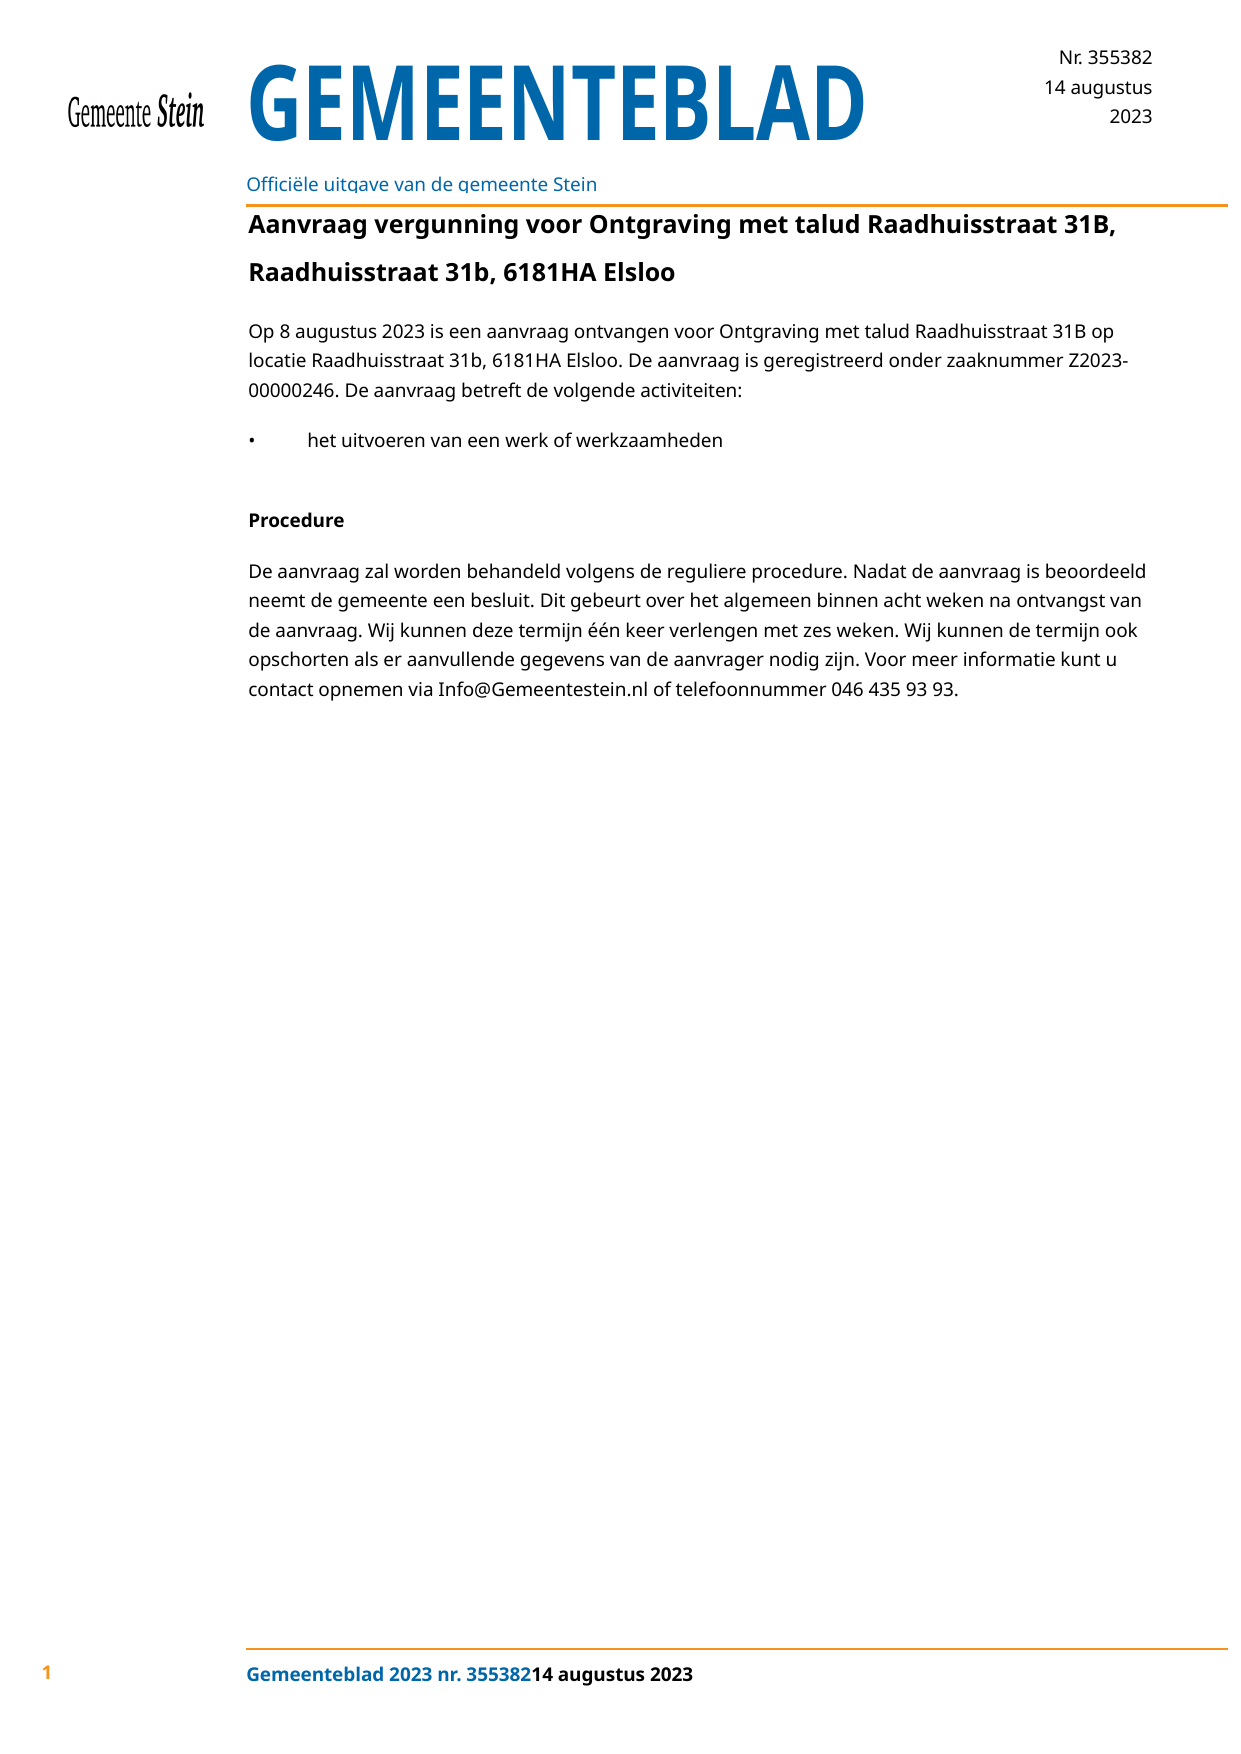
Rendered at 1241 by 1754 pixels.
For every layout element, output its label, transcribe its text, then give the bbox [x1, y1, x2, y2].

text Procedure [248, 507, 1152, 533]
text Op 8 augustus 2023 is een aanvraag ontvangen voor Ontgraving met talud Raadhuisstraat 31B op locatie Raadhuisstraat 31b, 6181HA Elsloo. De aanvraag is geregistreerd onder zaaknummer Z2023-00000246. De aanvraag betreft de volgende activiteiten: [248, 318, 1152, 403]
text De aanvraag zal worden behandeld volgens de reguliere procedure. Nadat de aanvraag is beoordeeld neemt de gemeente een besluit. Dit gebeurt over het algemeen binnen acht weken na ontvangst van de aanvraag. Wij kunnen deze termijn één keer verlengen met zes weken. Wij kunnen de termijn ook opschorten als er aanvullende gegevens van de aanvrager nodig zijn. Voor meer informatie kunt u contact opnemen via Info@Gemeentestein.nl of telefoonnummer 046 435 93 93. [248, 558, 1152, 702]
picture [41, 47, 231, 172]
text Aanvraag vergunning voor Ontgraving met talud Raadhuisstraat 31B, Raadhuisstraat 31b, 6181HA Elsloo [248, 207, 1152, 288]
list het uitvoeren van een werk of werkzaamheden [248, 427, 1152, 453]
